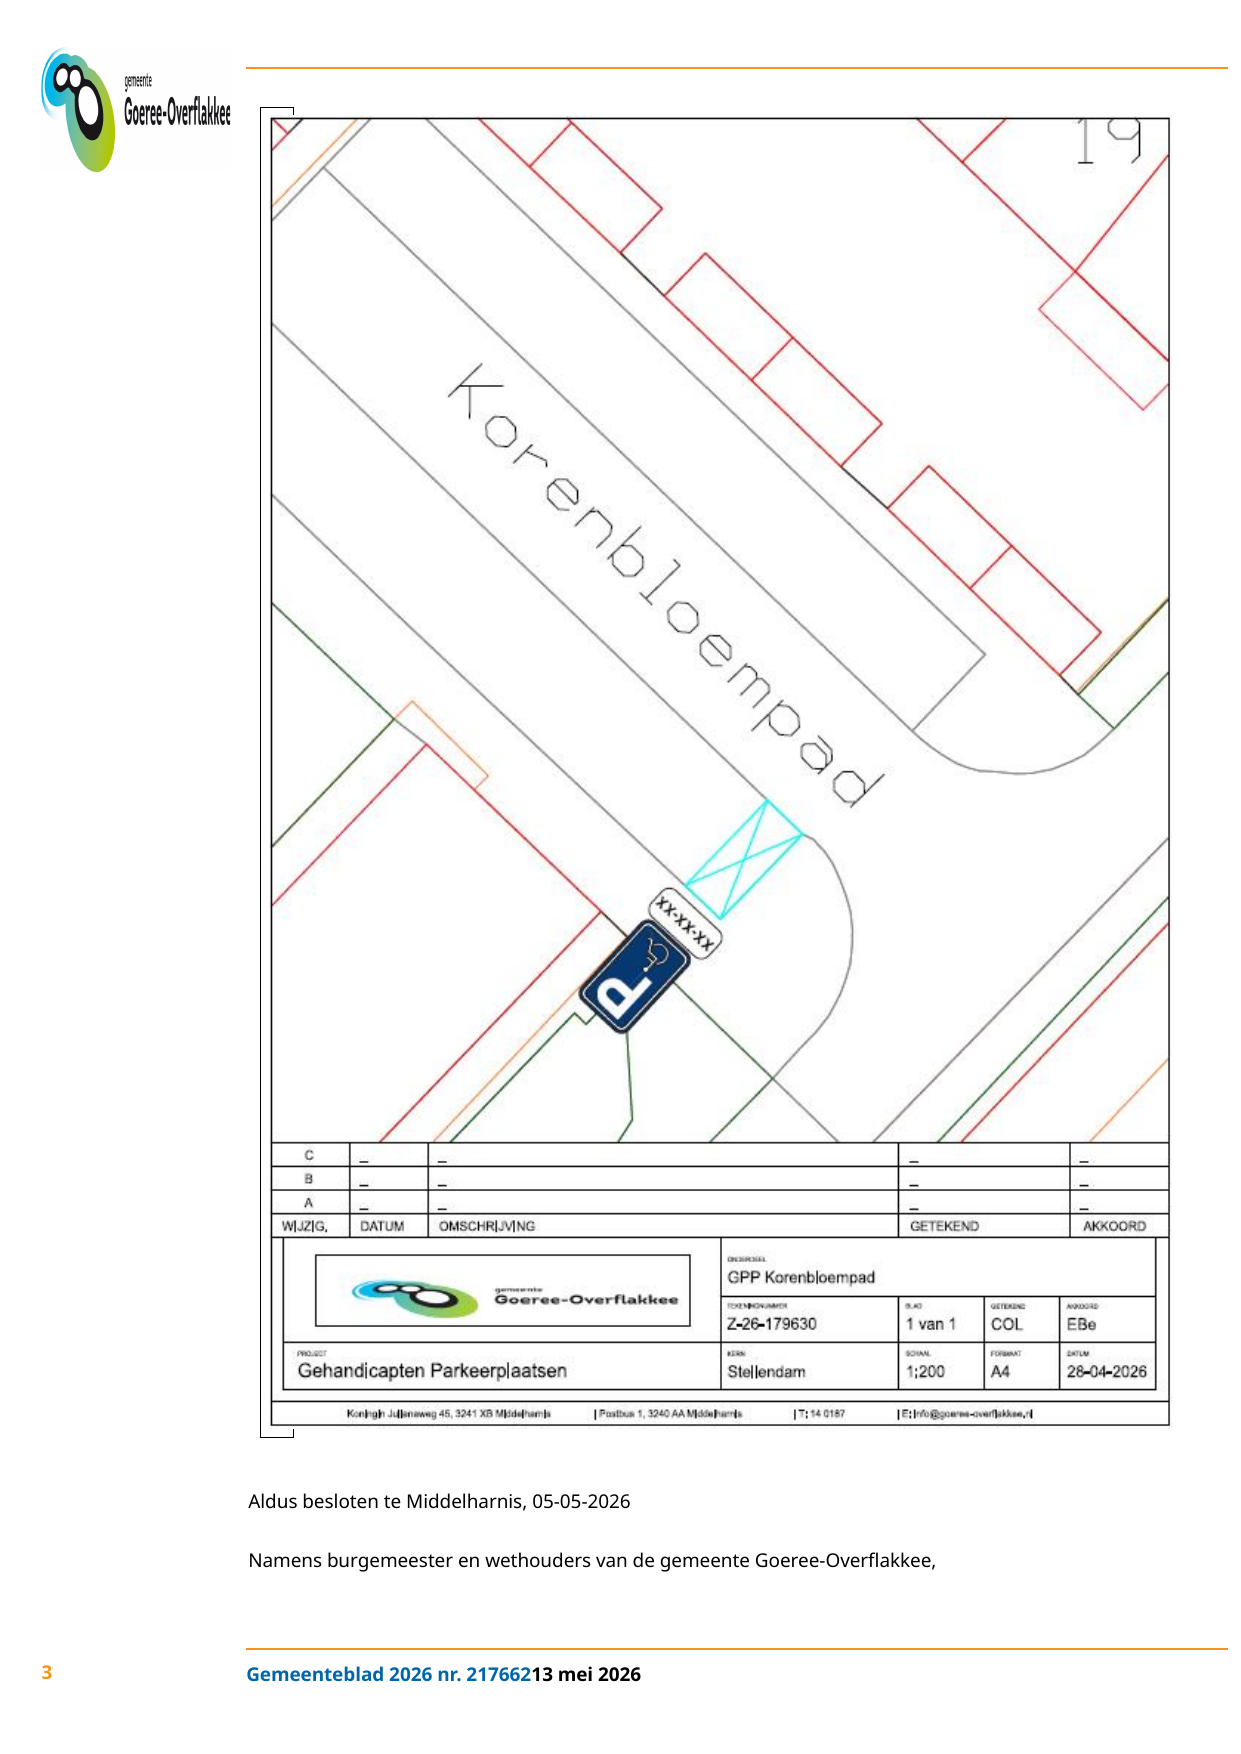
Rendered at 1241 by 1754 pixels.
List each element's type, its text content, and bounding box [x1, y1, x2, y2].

picture [268, 115, 1173, 1429]
text Namens burgemeester en wethouders van de gemeente Goeree-Overflakkee, [248, 1547, 1152, 1573]
picture [41, 47, 231, 172]
text Aldus besloten te Middelharnis, 05-05-2026 [248, 1488, 1152, 1514]
